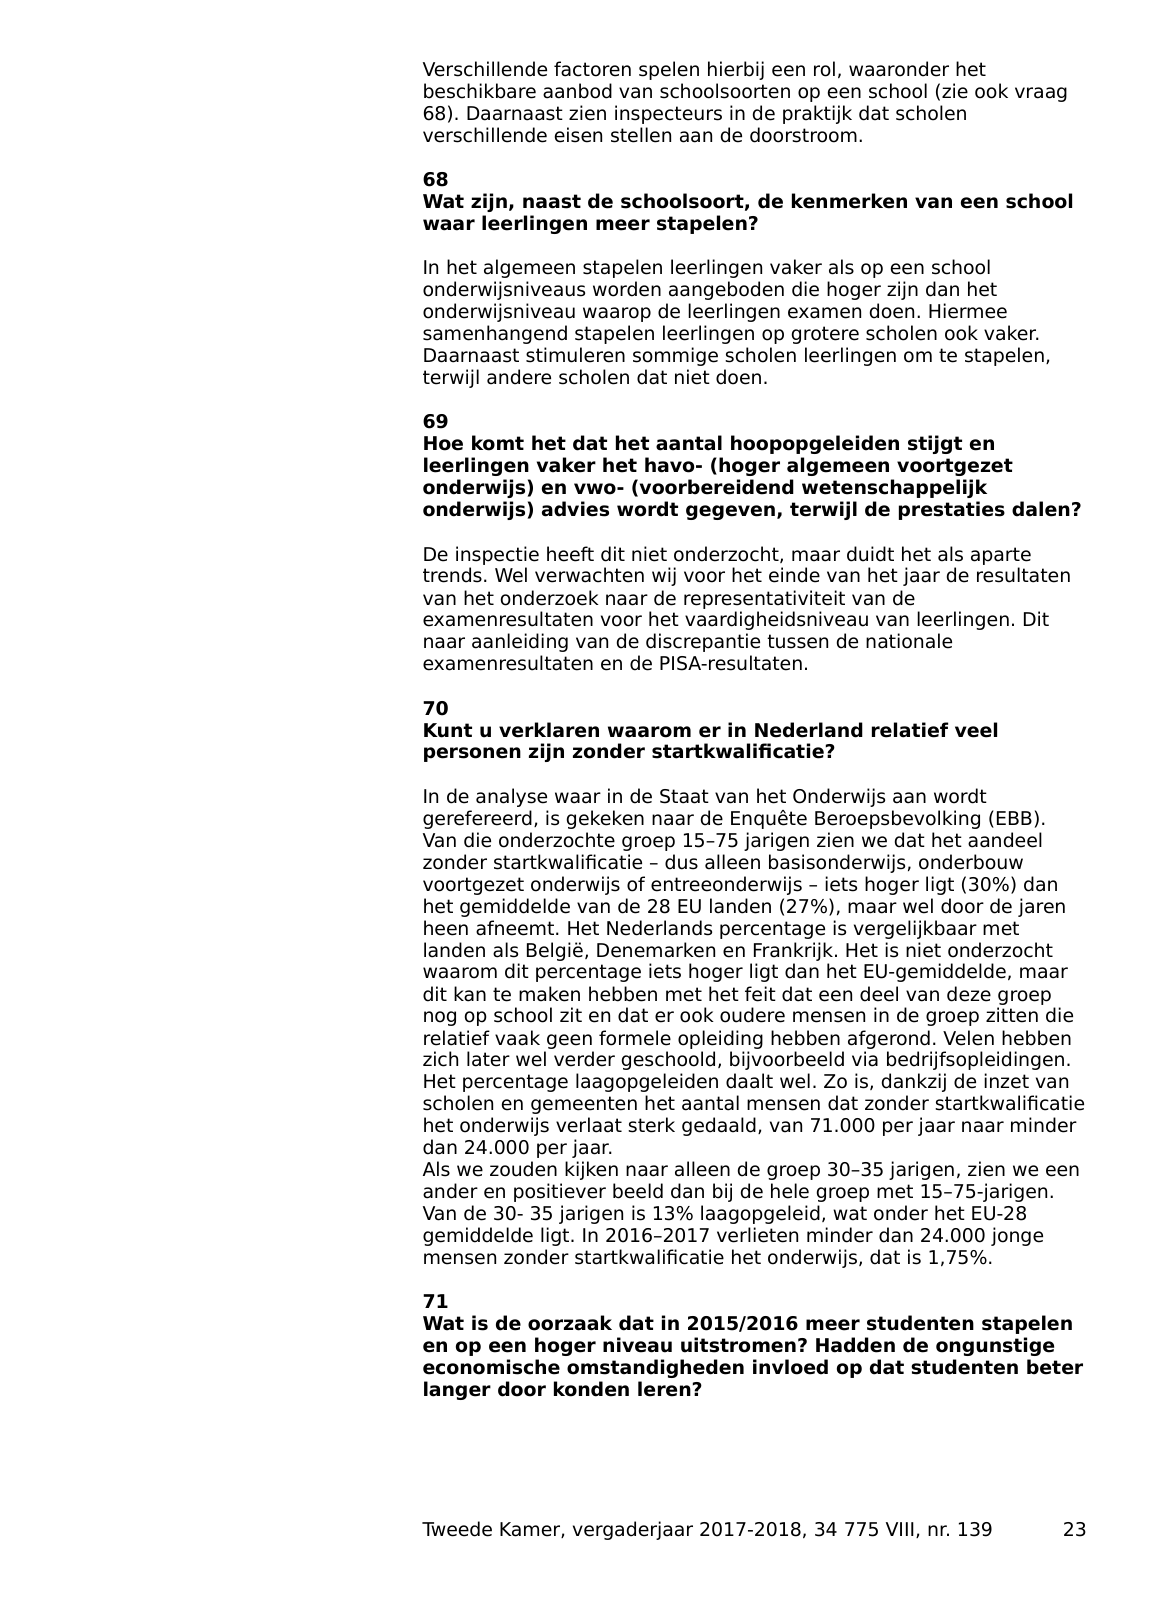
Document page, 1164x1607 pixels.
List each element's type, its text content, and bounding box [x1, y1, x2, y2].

text Als we zouden kijken naar alleen de groep 30–35 jarigen, zien we een ander en positiever beeld dan bij de hele groep met 15–75-jarigen. Van de 30- 35 jarigen is 13% laagopgeleid, wat onder het EU-28 gemiddelde ligt. In 2016–2017 verlieten minder dan 24.000 jonge mensen zonder startkwalificatie het onderwijs, dat is 1,75%. [422, 1159, 1087, 1269]
text 70 [422, 697, 1087, 719]
text Kunt u verklaren waarom er in Nederland relatief veel personen zijn zonder startkwalificatie? [422, 719, 1087, 763]
text In het algemeen stapelen leerlingen vaker als op een school onderwijsniveaus worden aangeboden die hoger zijn dan het onderwijsniveau waarop de leerlingen examen doen. Hiermee samenhangend stapelen leerlingen op grotere scholen ook vaker. Daarnaast stimuleren sommige scholen leerlingen om te stapelen, terwijl andere scholen dat niet doen. [422, 257, 1087, 389]
text Het percentage laagopgeleiden daalt wel. Zo is, dankzij de inzet van scholen en gemeenten het aantal mensen dat zonder startkwalificatie het onderwijs verlaat sterk gedaald, van 71.000 per jaar naar minder dan 24.000 per jaar. [422, 1071, 1087, 1159]
text Hoe komt het dat het aantal hoopopgeleiden stijgt en leerlingen vaker het havo- (hoger algemeen voortgezet onderwijs) en vwo- (voorbereidend wetenschappelijk onderwijs) advies wordt gegeven, terwijl de prestaties dalen? [422, 433, 1087, 521]
text Verschillende factoren spelen hierbij een rol, waaronder het beschikbare aanbod van schoolsoorten op een school (zie ook vraag 68). Daarnaast zien inspecteurs in de praktijk dat scholen verschillende eisen stellen aan de doorstroom. [422, 59, 1087, 147]
text In de analyse waar in de Staat van het Onderwijs aan wordt gerefereerd, is gekeken naar de Enquête Beroepsbevolking (EBB). Van die onderzochte groep 15–75 jarigen zien we dat het aandeel zonder startkwalificatie – dus alleen basisonderwijs, onderbouw voortgezet onderwijs of entreeonderwijs – iets hoger ligt (30%) dan het gemiddelde van de 28 EU landen (27%), maar wel door de jaren heen afneemt. Het Nederlands percentage is vergelijkbaar met landen als België, Denemarken en Frankrijk. Het is niet onderzocht waarom dit percentage iets hoger ligt dan het EU-gemiddelde, maar dit kan te maken hebben met het feit dat een deel van deze groep nog op school zit en dat er ook oudere mensen in de groep zitten die relatief vaak geen formele opleiding hebben afgerond. Velen hebben zich later wel verder geschoold, bijvoorbeeld via bedrijfsopleidingen. [422, 786, 1087, 1071]
text Wat zijn, naast de schoolsoort, de kenmerken van een school waar leerlingen meer stapelen? [422, 191, 1087, 235]
text 68 [422, 169, 1087, 191]
text De inspectie heeft dit niet onderzocht, maar duidt het als aparte trends. Wel verwachten wij voor het einde van het jaar de resultaten van het onderzoek naar de representativiteit van de examenresultaten voor het vaardigheidsniveau van leerlingen. Dit naar aanleiding van de discrepantie tussen de nationale examenresultaten en de PISA-resultaten. [422, 543, 1087, 675]
text 71 [422, 1291, 1087, 1313]
text 69 [422, 411, 1087, 433]
text Wat is de oorzaak dat in 2015/2016 meer studenten stapelen en op een hoger niveau uitstromen? Hadden de ongunstige economische omstandigheden invloed op dat studenten beter langer door konden leren? [422, 1313, 1087, 1401]
